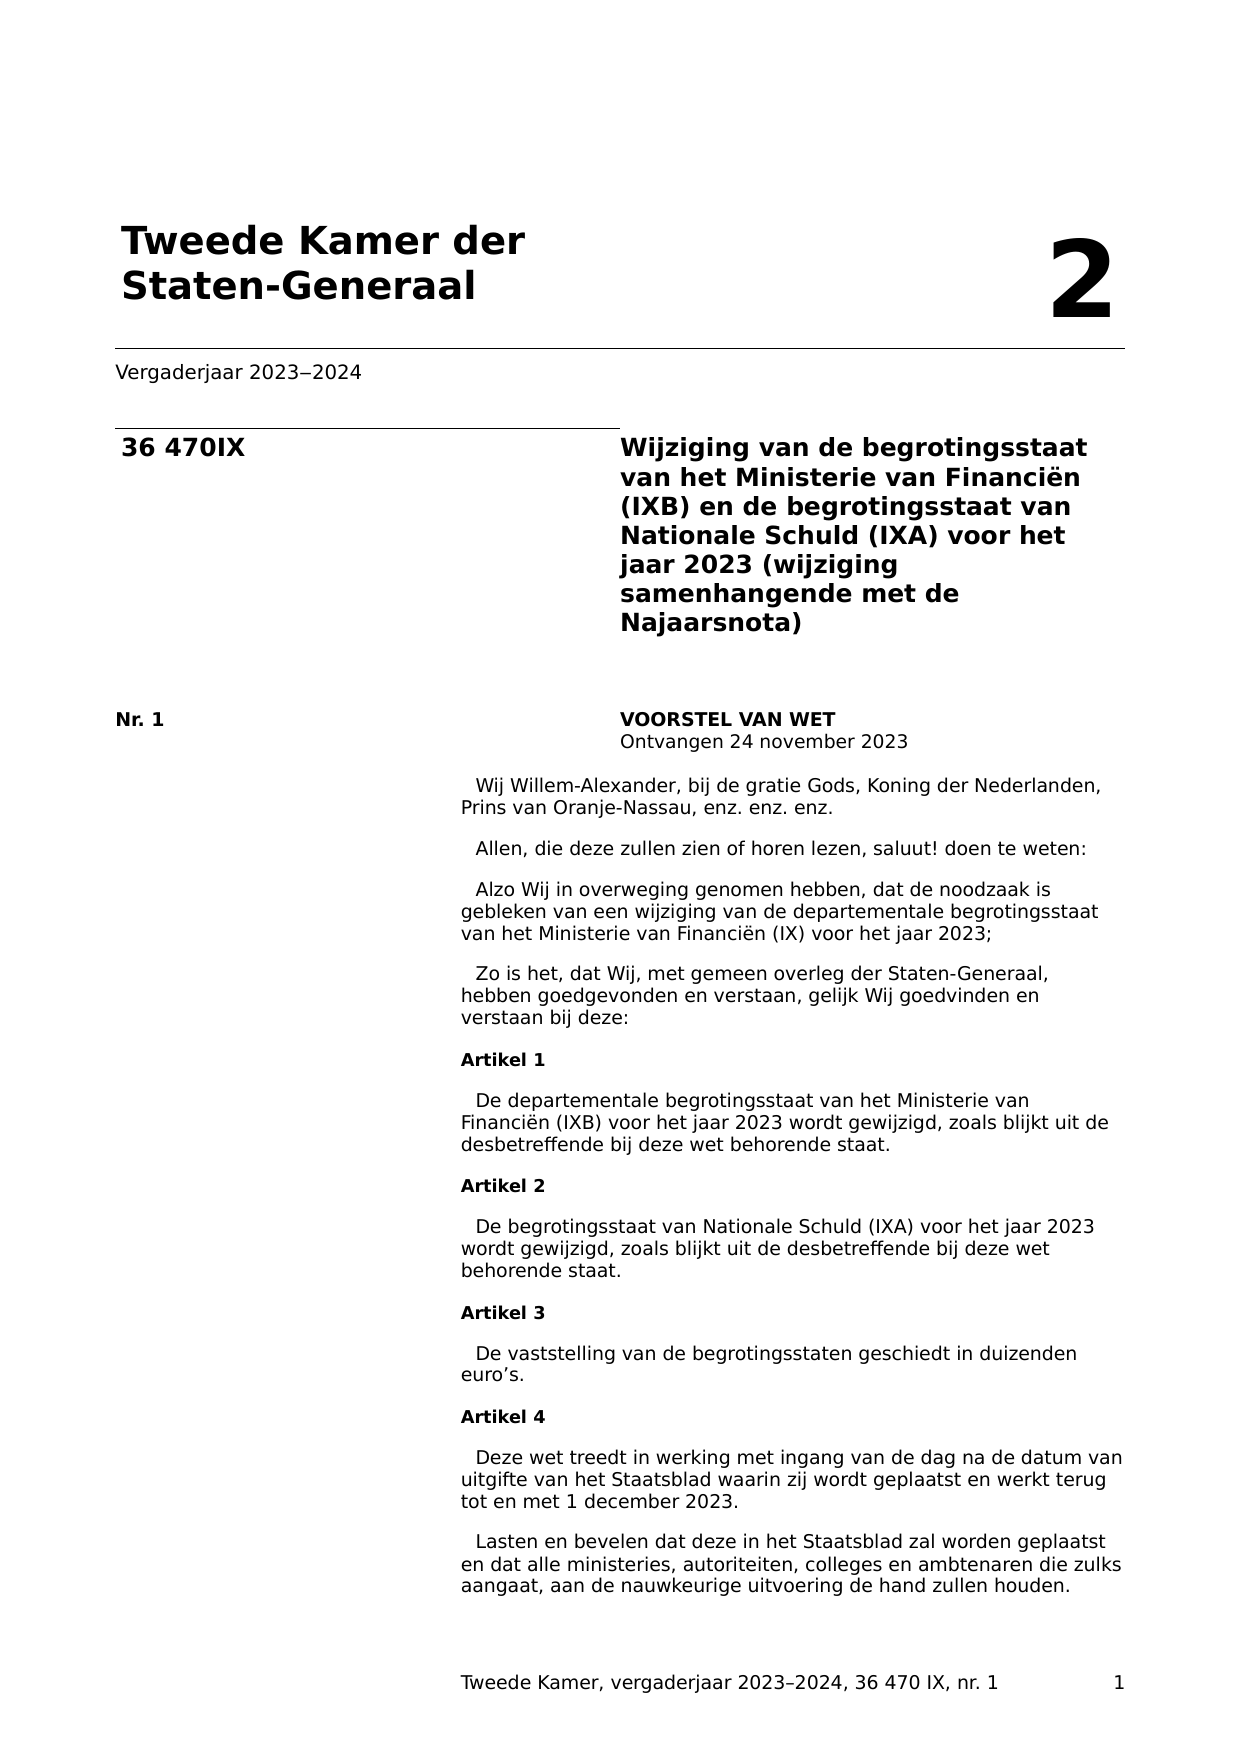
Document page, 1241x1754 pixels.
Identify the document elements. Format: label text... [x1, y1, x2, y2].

text Alzo Wij in overweging genomen hebben, dat de noodzaak is gebleken van een wijziging van de departementale begrotingsstaat van het Ministerie van Financiën (IX) voor het jaar 2023; [461, 879, 1125, 944]
title Artikel 2 [461, 1174, 1125, 1197]
text De vaststelling van de begrotingsstaten geschiedt in duizenden euro’s. [461, 1342, 1125, 1386]
table_header 36 470IX [115, 429, 620, 643]
text De departementale begrotingsstaat van het Ministerie van Financiën (IXB) voor het jaar 2023 wordt gewijzigd, zoals blijkt uit de desbetreffende bij deze wet behorende staat. [461, 1090, 1125, 1156]
title Artikel 4 [461, 1405, 1125, 1428]
text Lasten en bevelen dat deze in het Staatsblad zal worden geplaatst en dat alle ministeries, autoriteiten, colleges en ambtenaren die zulks aangaat, aan de nauwkeurige uitvoering de hand zullen houden. [461, 1531, 1125, 1597]
text Allen, die deze zullen zien of horen lezen, saluut! doen te weten: [461, 838, 1125, 860]
table_header Wijziging van de begrotingsstaat van het Ministerie van Financiën (IXB) en de begrotingsstaat van Nationale Schuld (IXA) voor het jaar 2023 (wijziging samenhangende met de Najaarsnota) [620, 428, 1125, 643]
text Wij Willem-Alexander, bij de gratie Gods, Koning der Nederlanden, Prins van Oranje-Nassau, enz. enz. enz. [461, 775, 1125, 819]
text Deze wet treedt in werking met ingang van de dag na de datum van uitgifte van het Staatsblad waarin zij wordt geplaatst en werkt terug tot en met 1 december 2023. [461, 1447, 1125, 1513]
table_cell Vergaderjaar 2023‒2024 [115, 349, 1125, 384]
table_header Nr. 1 [115, 709, 620, 775]
text Zo is het, dat Wij, met gemeen overleg der Staten-Generaal, hebben goedgevonden en verstaan, gelijk Wij goedvinden en verstaan bij deze: [461, 963, 1125, 1029]
table_header Voorstel van Wet Ontvangen 24 november 2023 [620, 709, 1125, 775]
table_header 2 [620, 213, 1125, 348]
table_header Tweede Kamer der Staten-Generaal [115, 213, 620, 348]
title Artikel 3 [461, 1301, 1125, 1324]
title Artikel 1 [461, 1048, 1125, 1071]
text De begrotingsstaat van Nationale Schuld (IXA) voor het jaar 2023 wordt gewijzigd, zoals blijkt uit de desbetreffende bij deze wet behorende staat. [461, 1216, 1125, 1282]
